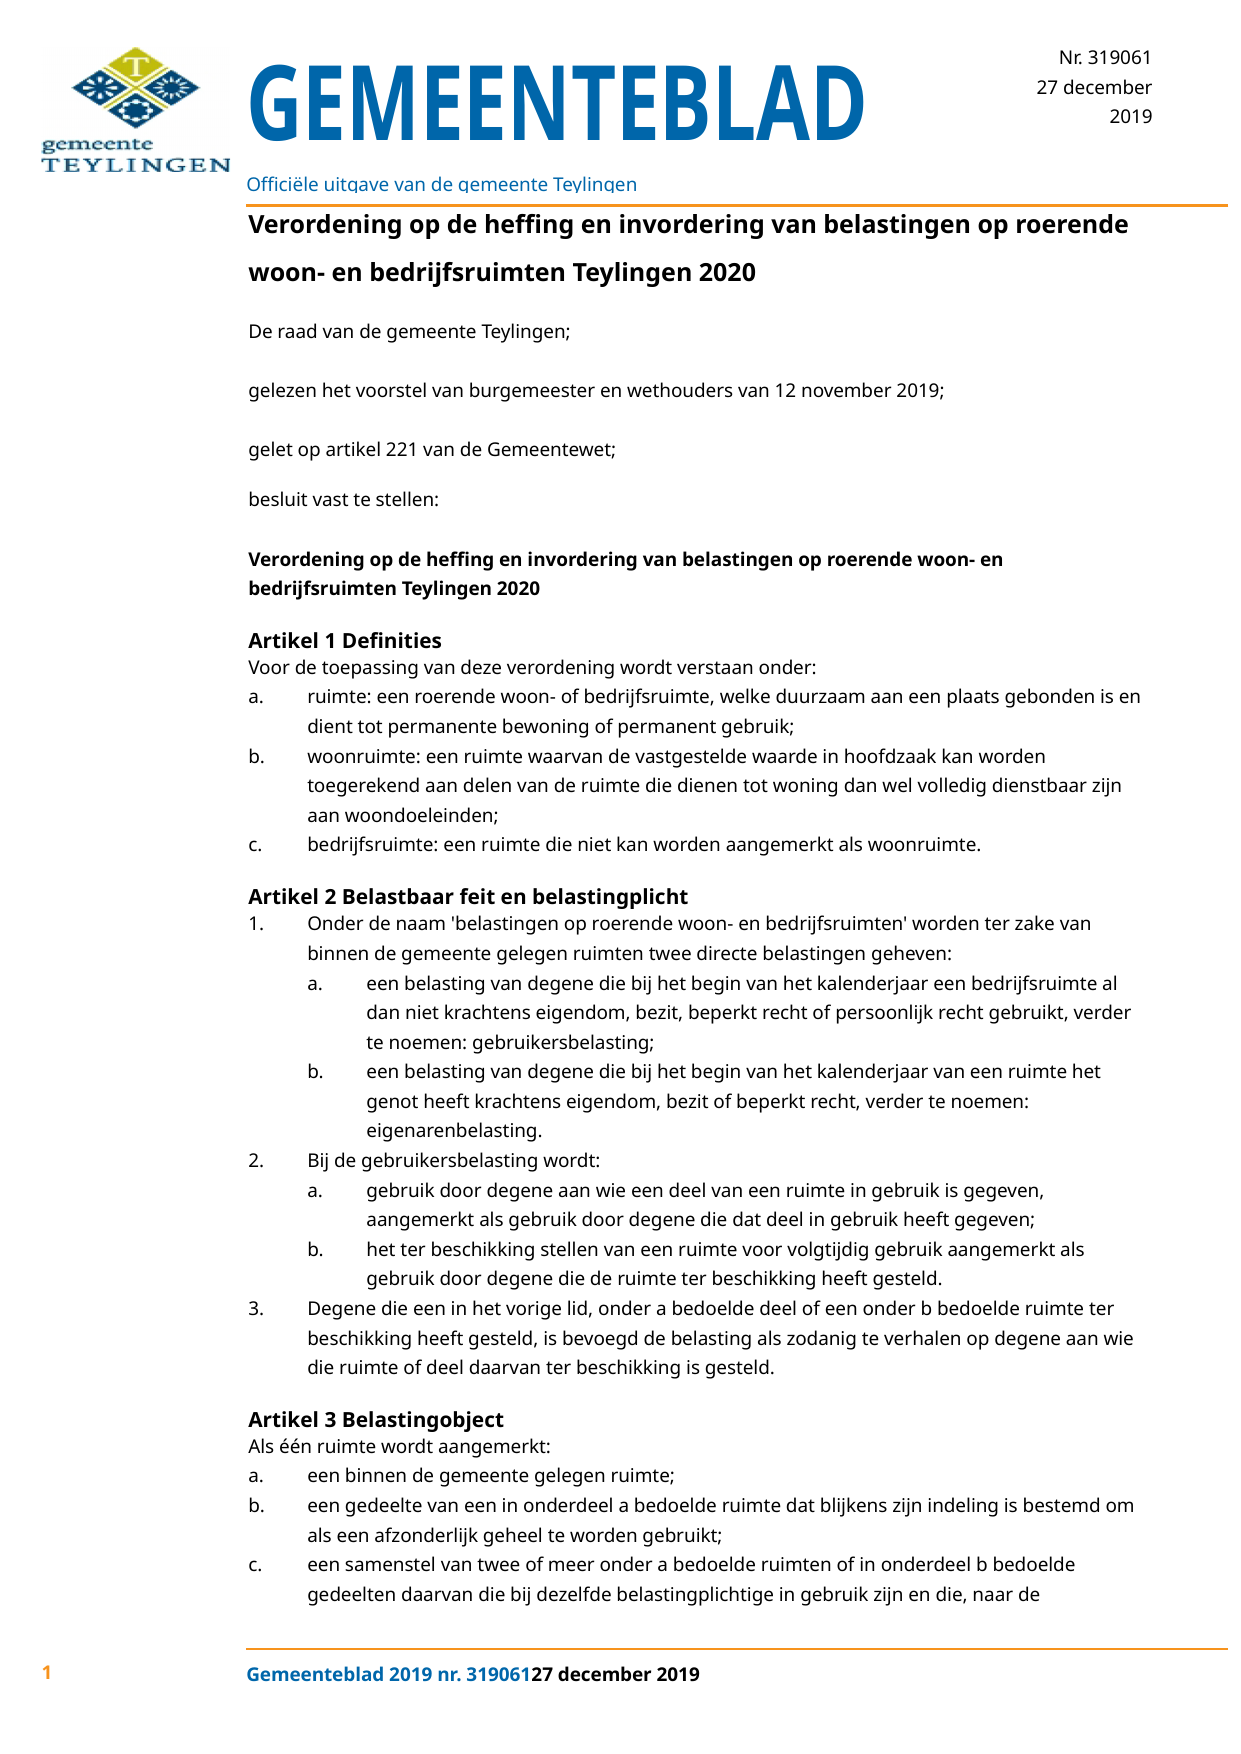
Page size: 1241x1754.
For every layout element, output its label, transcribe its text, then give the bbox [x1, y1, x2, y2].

list bedrijfsruimte: een ruimte die niet kan worden aangemerkt als woonruimte. [248, 832, 1152, 857]
picture [41, 47, 231, 172]
list Onder de naam 'belastingen op roerende woon- en bedrijfsruimten' worden ter zake van binnen de gemeente gelegen ruimten twee directe belastingen geheven: [248, 911, 1152, 966]
text gelezen het voorstel van burgemeester en wethouders van 12 november 2019; [248, 377, 1152, 403]
list Degene die een in het vorige lid, onder a bedoelde deel of een onder b bedoelde ruimte ter beschikking heeft gesteld, is bevoegd de belasting als zodanig te verhalen op degene aan wie die ruimte of deel daarvan ter beschikking is gesteld. [248, 1295, 1152, 1380]
list een belasting van degene die bij het begin van het kalenderjaar een bedrijfsruimte al dan niet krachtens eigendom, bezit, beperkt recht of persoonlijk recht gebruikt, verder te noemen: gebruikersbelasting; [307, 970, 1152, 1054]
list ruimte: een roerende woon- of bedrijfsruimte, welke duurzaam aan een plaats gebonden is en dient tot permanente bewoning of permanent gebruik; [248, 684, 1152, 739]
list Bij de gebruikersbelasting wordt: [248, 1147, 1152, 1173]
list een samenstel van twee of meer onder a bedoelde ruimten of in onderdeel b bedoelde gedeelten daarvan die bij dezelfde belastingplichtige in gebruik zijn en die, naar de [248, 1551, 1152, 1607]
text De raad van de gemeente Teylingen; [248, 318, 1152, 344]
list een gedeelte van een in onderdeel a bedoelde ruimte dat blijkens zijn indeling is bestemd om als een afzonderlijk geheel te worden gebruikt; [248, 1492, 1152, 1548]
text Verordening op de heffing en invordering van belastingen op roerende woon- en bedrijfsruimten Teylingen 2020 [248, 207, 1152, 288]
text Voor de toepassing van deze verordening wordt verstaan onder: [248, 654, 1152, 680]
list een binnen de gemeente gelegen ruimte; [248, 1463, 1152, 1488]
list het ter beschikking stellen van een ruimte voor volgtijdig gebruik aangemerkt als gebruik door degene die de ruimte ter beschikking heeft gesteld. [307, 1236, 1152, 1291]
list gebruik door degene aan wie een deel van een ruimte in gebruik is gegeven, aangemerkt als gebruik door degene die dat deel in gebruik heeft gegeven; [307, 1177, 1152, 1232]
text Artikel 1 Definities [248, 626, 1152, 654]
text gelet op artikel 221 van de Gemeentewet; [248, 436, 1152, 462]
list woonruimte: een ruimte waarvan de vastgestelde waarde in hoofdzaak kan worden toegerekend aan delen van de ruimte die dienen tot woning dan wel volledig dienstbaar zijn aan woondoeleinden; [248, 743, 1152, 828]
text Artikel 3 Belastingobject [248, 1405, 1152, 1433]
text Artikel 2 Belastbaar feit en belastingplicht [248, 882, 1152, 911]
list een belasting van degene die bij het begin van het kalenderjaar van een ruimte het genot heeft krachtens eigendom, bezit of beperkt recht, verder te noemen: eigenarenbelasting. [307, 1058, 1152, 1143]
text besluit vast te stellen: [248, 487, 1152, 512]
text Als één ruimte wordt aangemerkt: [248, 1433, 1152, 1459]
text Verordening op de heffing en invordering van belastingen op roerende woon- en bedrijfsruimten Teylingen 2020 [248, 546, 1152, 601]
